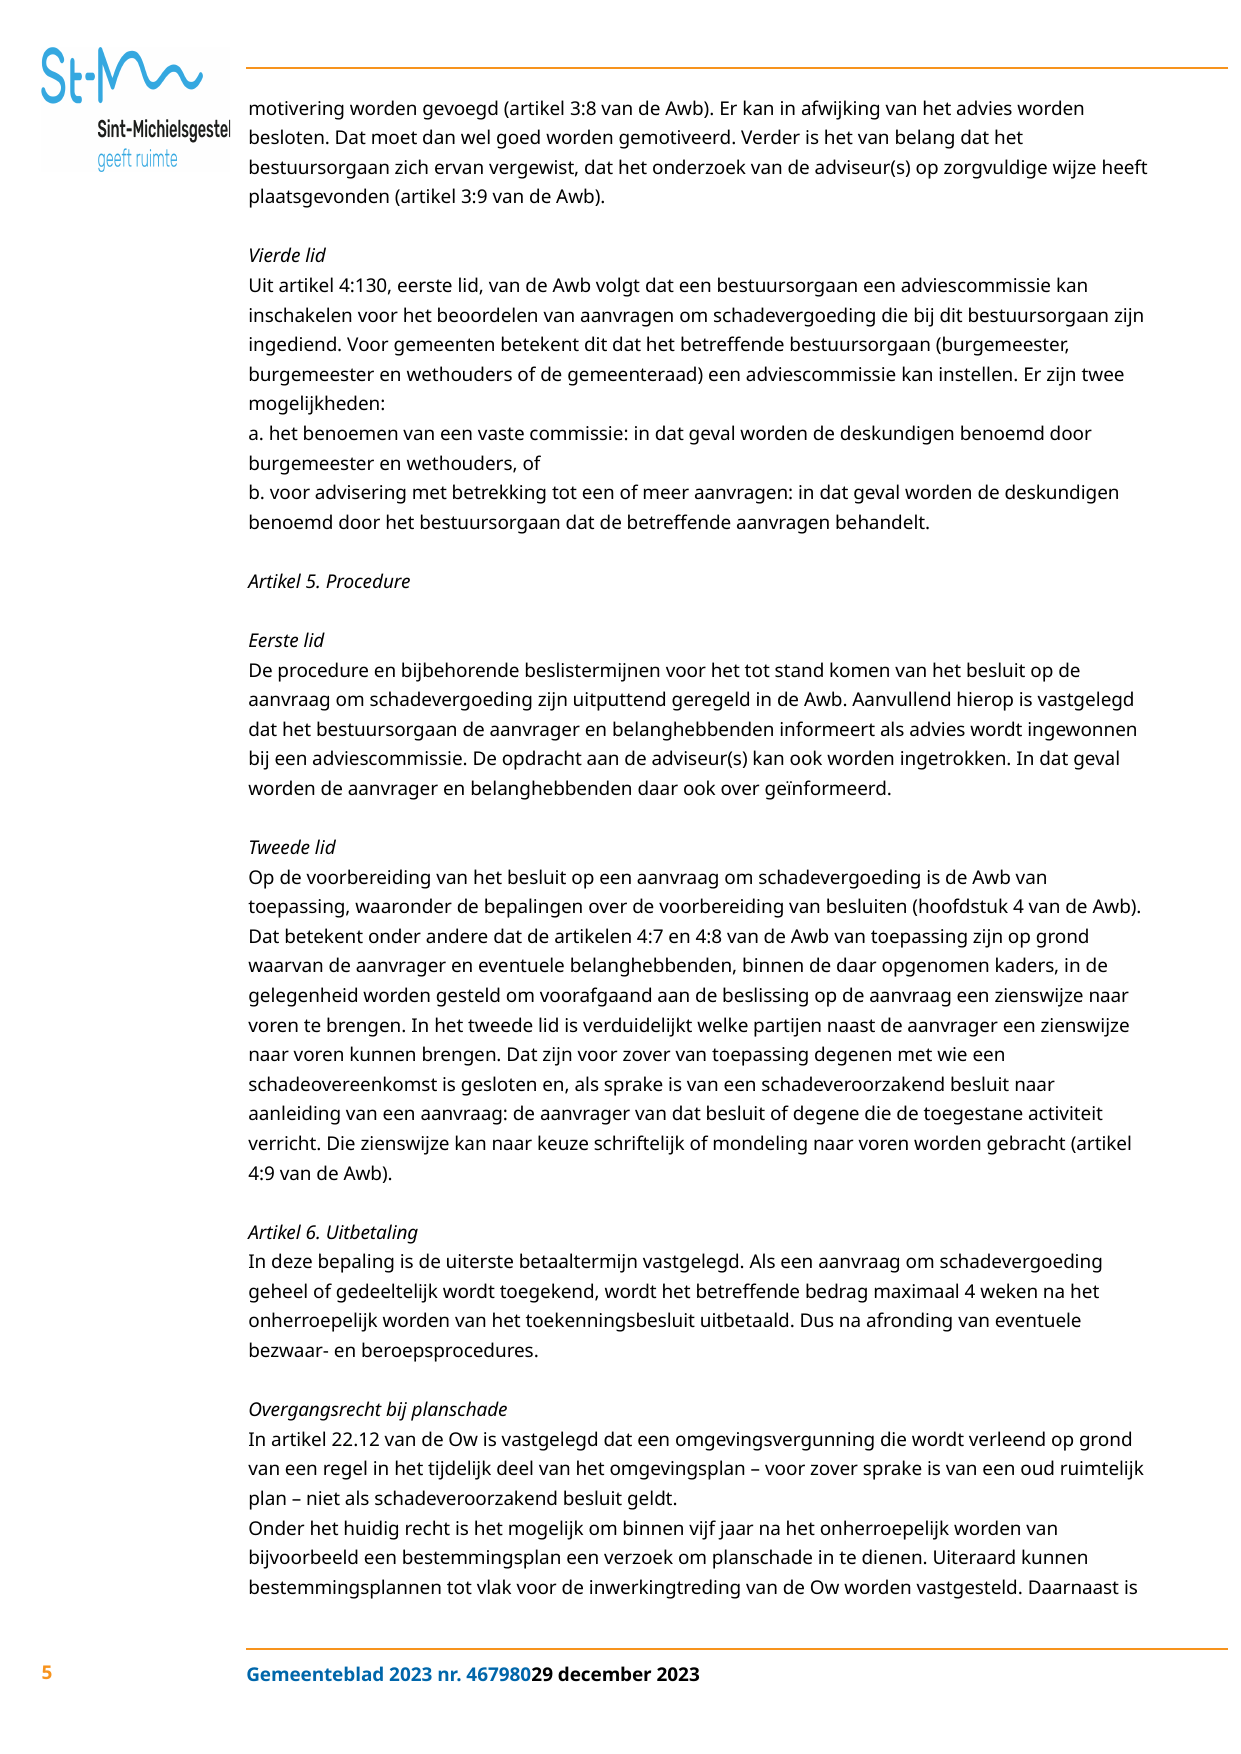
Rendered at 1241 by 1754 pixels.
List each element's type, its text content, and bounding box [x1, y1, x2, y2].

text Tweede lid [248, 834, 1152, 860]
picture [41, 47, 231, 172]
text In artikel 22.12 van de Ow is vastgelegd dat een omgevingsvergunning die wordt verleend op grond van een regel in het tijdelijk deel van het omgevingsplan – voor zover sprake is van een oud ruimtelijk plan – niet als schadeveroorzakend besluit geldt. [248, 1426, 1152, 1511]
text In deze bepaling is de uiterste betaaltermijn vastgelegd. Als een aanvraag om schadevergoeding geheel of gedeeltelijk wordt toegekend, wordt het betreffende bedrag maximaal 4 weken na het onherroepelijk worden van het toekenningsbesluit uitbetaald. Dus na afronding van eventuele bezwaar- en beroepsprocedures. [248, 1248, 1152, 1363]
text Artikel 6. Uitbetaling [248, 1219, 1152, 1245]
text a. het benoemen van een vaste commissie: in dat geval worden de deskundigen benoemd door burgemeester en wethouders, of [248, 420, 1152, 476]
text Onder het huidig recht is het mogelijk om binnen vijf jaar na het onherroepelijk worden van bijvoorbeeld een bestemmingsplan een verzoek om planschade in te dienen. Uiteraard kunnen bestemmingsplannen tot vlak voor de inwerkingtreding van de Ow worden vastgesteld. Daarnaast is [248, 1515, 1152, 1600]
text De procedure en bijbehorende beslistermijnen voor het tot stand komen van het besluit op de aanvraag om schadevergoeding zijn uitputtend geregeld in de Awb. Aanvullend hierop is vastgelegd dat het bestuursorgaan de aanvrager en belanghebbenden informeert als advies wordt ingewonnen bij een adviescommissie. De opdracht aan de adviseur(s) kan ook worden ingetrokken. In dat geval worden de aanvrager en belanghebbenden daar ook over geïnformeerd. [248, 657, 1152, 801]
text Vierde lid [248, 243, 1152, 268]
text Artikel 5. Procedure [248, 568, 1152, 594]
text b. voor advisering met betrekking tot een of meer aanvragen: in dat geval worden de deskundigen benoemd door het bestuursorgaan dat de betreffende aanvragen behandelt. [248, 479, 1152, 535]
text Uit artikel 4:130, eerste lid, van de Awb volgt dat een bestuursorgaan een adviescommissie kan inschakelen voor het beoordelen van aanvragen om schadevergoeding die bij dit bestuursorgaan zijn ingediend. Voor gemeenten betekent dit dat het betreffende bestuursorgaan (burgemeester, burgemeester en wethouders of de gemeenteraad) een adviescommissie kan instellen. Er zijn twee mogelijkheden: [248, 272, 1152, 416]
text Eerste lid [248, 627, 1152, 653]
text Op de voorbereiding van het besluit op een aanvraag om schadevergoeding is de Awb van toepassing, waaronder de bepalingen over de voorbereiding van besluiten (hoofdstuk 4 van de Awb). Dat betekent onder andere dat de artikelen 4:7 en 4:8 van de Awb van toepassing zijn op grond waarvan de aanvrager en eventuele belanghebbenden, binnen de daar opgenomen kaders, in de gelegenheid worden gesteld om voorafgaand aan de beslissing op de aanvraag een zienswijze naar voren te brengen. In het tweede lid is verduidelijkt welke partijen naast de aanvrager een zienswijze naar voren kunnen brengen. Dat zijn voor zover van toepassing degenen met wie een schadeovereenkomst is gesloten en, als sprake is van een schadeveroorzakend besluit naar aanleiding van een aanvraag: de aanvrager van dat besluit of degene die de toegestane activiteit verricht. Die zienswijze kan naar keuze schriftelijk of mondeling naar voren worden gebracht (artikel 4:9 van de Awb). [248, 864, 1152, 1186]
text Overgangsrecht bij planschade [248, 1396, 1152, 1422]
text motivering worden gevoegd (artikel 3:8 van de Awb). Er kan in afwijking van het advies worden besloten. Dat moet dan wel goed worden gemotiveerd. Verder is het van belang dat het bestuursorgaan zich ervan vergewist, dat het onderzoek van de adviseur(s) op zorgvuldige wijze heeft plaatsgevonden (artikel 3:9 van de Awb). [248, 95, 1152, 209]
